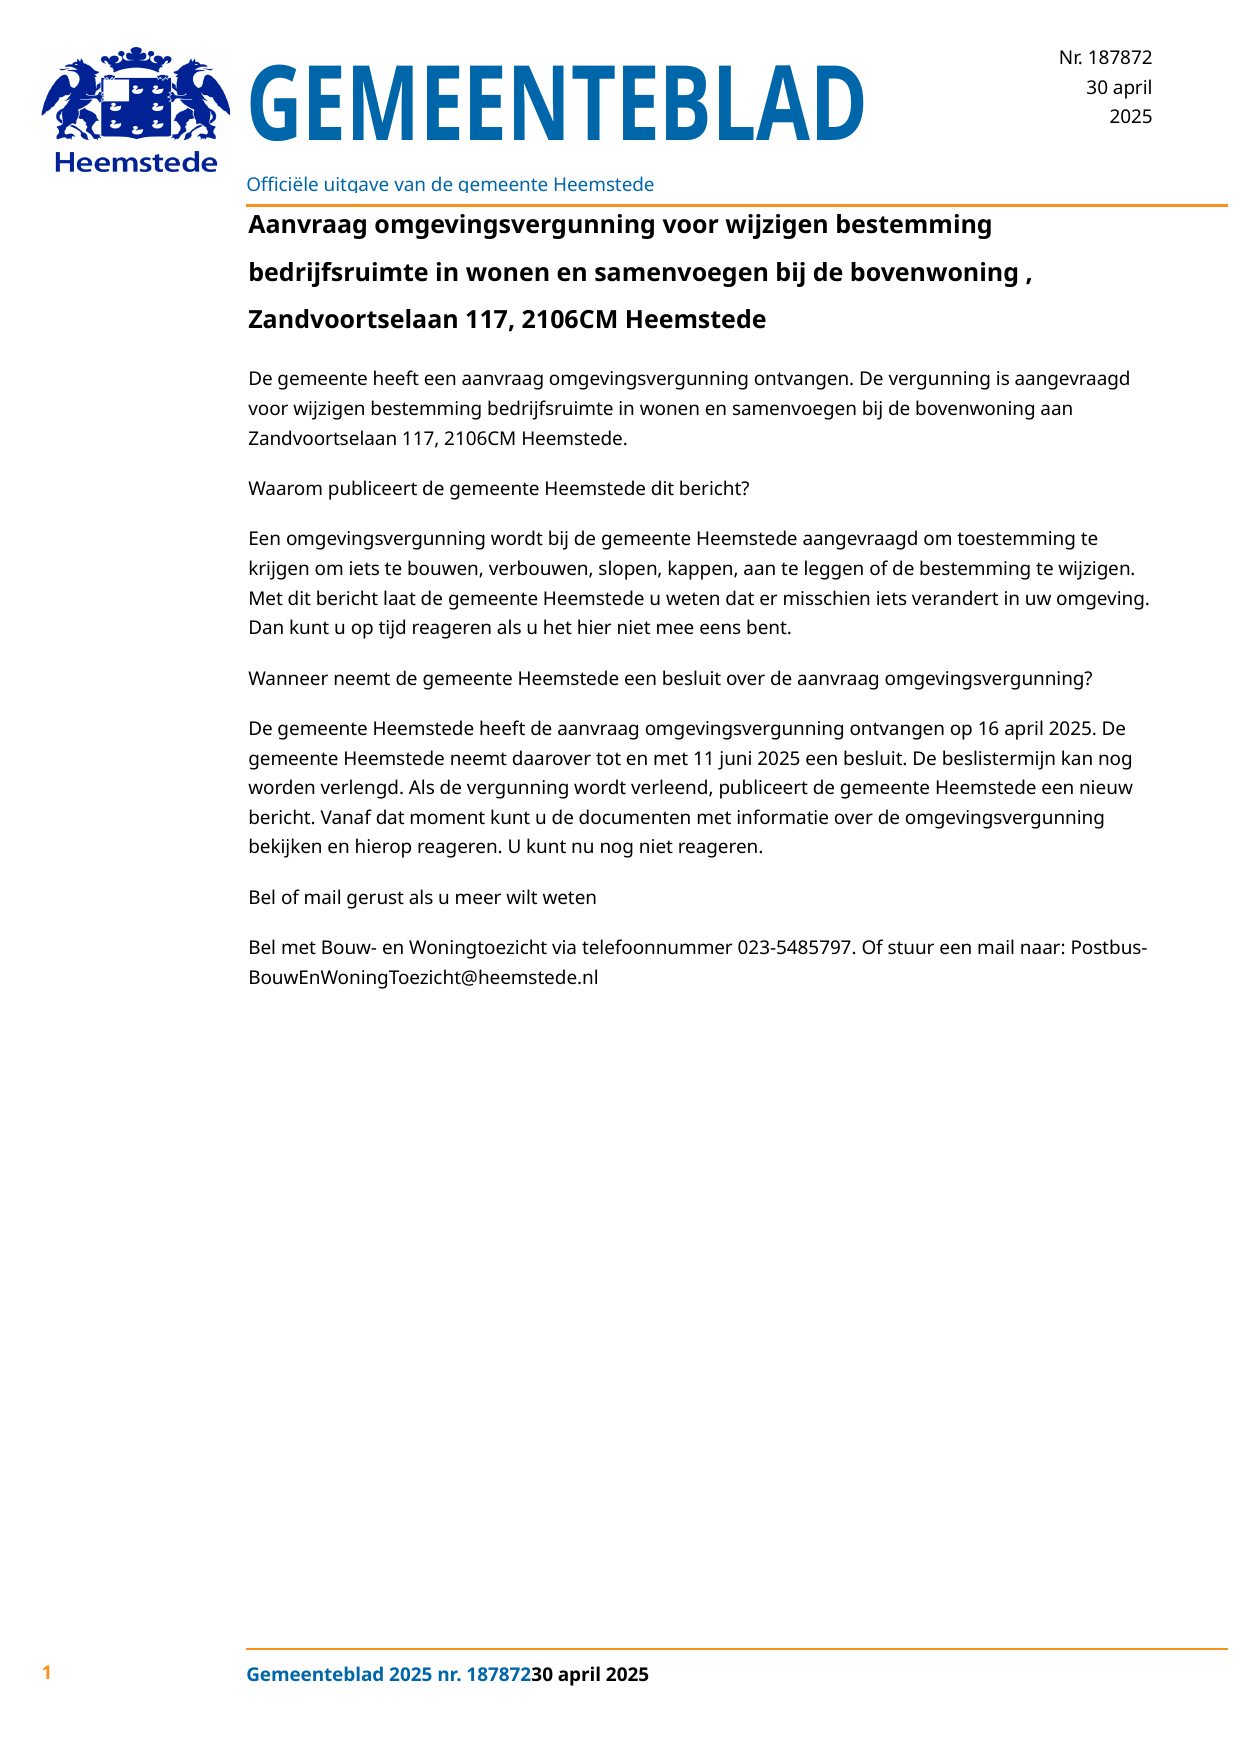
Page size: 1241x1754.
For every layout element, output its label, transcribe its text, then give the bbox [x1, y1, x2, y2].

text Wanneer neemt de gemeente Heemstede een besluit over de aanvraag omgevingsvergunning? [248, 665, 1152, 690]
text Een omgevingsvergunning wordt bij de gemeente Heemstede aangevraagd om toestemming te krijgen om iets te bouwen, verbouwen, slopen, kappen, aan te leggen of de bestemming te wijzigen. Met dit bericht laat de gemeente Heemstede u weten dat er misschien iets verandert in uw omgeving. Dan kunt u op tijd reageren als u het hier niet mee eens bent. [248, 526, 1152, 640]
text Bel of mail gerust als u meer wilt weten [248, 884, 1152, 909]
text Aanvraag omgevingsvergunning voor wijzigen bestemming bedrijfsruimte in wonen en samenvoegen bij de bovenwoning , Zandvoortselaan 117, 2106CM Heemstede [248, 207, 1152, 336]
picture [41, 47, 231, 172]
text Bel met Bouw- en Woningtoezicht via telefoonnummer 023-5485797. Of stuur een mail naar: Postbus-BouwEnWoningToezicht@heemstede.nl [248, 934, 1152, 989]
text De gemeente heeft een aanvraag omgevingsvergunning ontvangen. De vergunning is aangevraagd voor wijzigen bestemming bedrijfsruimte in wonen en samenvoegen bij de bovenwoning aan Zandvoortselaan 117, 2106CM Heemstede. [248, 366, 1152, 450]
text Waarom publiceert de gemeente Heemstede dit bericht? [248, 475, 1152, 501]
text De gemeente Heemstede heeft de aanvraag omgevingsvergunning ontvangen op 16 april 2025. De gemeente Heemstede neemt daarover tot en met 11 juni 2025 een besluit. De beslistermijn kan nog worden verlengd. Als de vergunning wordt verleend, publiceert de gemeente Heemstede een nieuw bericht. Vanaf dat moment kunt u de documenten met informatie over de omgevingsvergunning bekijken en hierop reageren. U kunt nu nog niet reageren. [248, 715, 1152, 859]
